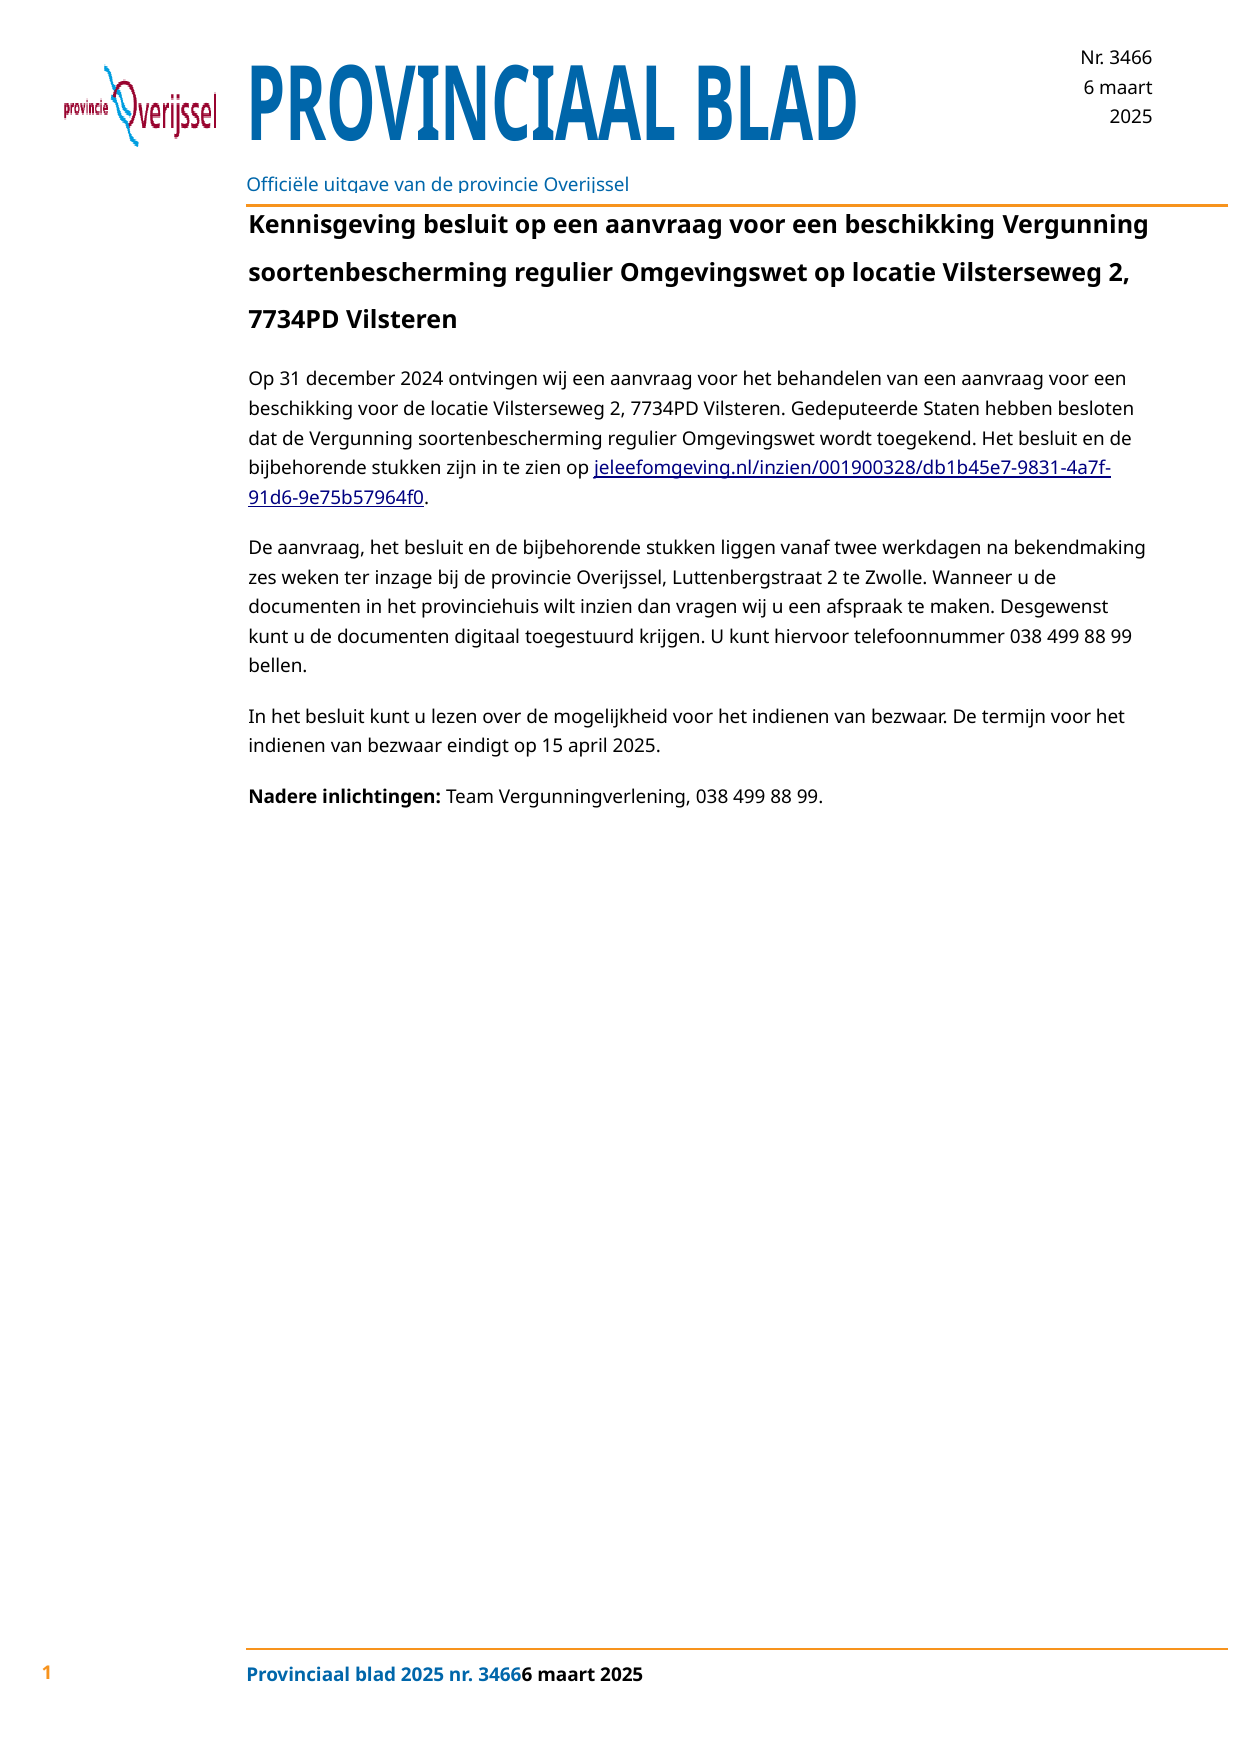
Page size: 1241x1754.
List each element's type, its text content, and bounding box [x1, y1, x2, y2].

picture [41, 47, 231, 172]
text In het besluit kunt u lezen over de mogelijkheid voor het indienen van bezwaar. De termijn voor het indienen van bezwaar eindigt op 15 april 2025. [248, 703, 1152, 758]
text Op 31 december 2024 ontvingen wij een aanvraag voor het behandelen van een aanvraag voor een beschikking voor de locatie Vilsterseweg 2, 7734PD Vilsteren. Gedeputeerde Staten hebben besloten dat de Vergunning soortenbescherming regulier Omgevingswet wordt toegekend. Het besluit en de bijbehorende stukken zijn in te zien op jeleefomgeving.nl/inzien/001900328/db1b45e7-9831-4a7f-91d6-9e75b57964f0. [248, 366, 1152, 509]
text Kennisgeving besluit op een aanvraag voor een beschikking Vergunning soortenbescherming regulier Omgevingswet op locatie Vilsterseweg 2, 7734PD Vilsteren [248, 207, 1152, 336]
text Nadere inlichtingen: Team Vergunningverlening, 038 499 88 99. [248, 783, 1152, 809]
text De aanvraag, het besluit en de bijbehorende stukken liggen vanaf twee werkdagen na bekendmaking zes weken ter inzage bij de provincie Overijssel, Luttenbergstraat 2 te Zwolle. Wanneer u de documenten in het provinciehuis wilt inzien dan vragen wij u een afspraak te maken. Desgewenst kunt u de documenten digitaal toegestuurd krijgen. U kunt hiervoor telefoonnummer 038 499 88 99 bellen. [248, 534, 1152, 678]
